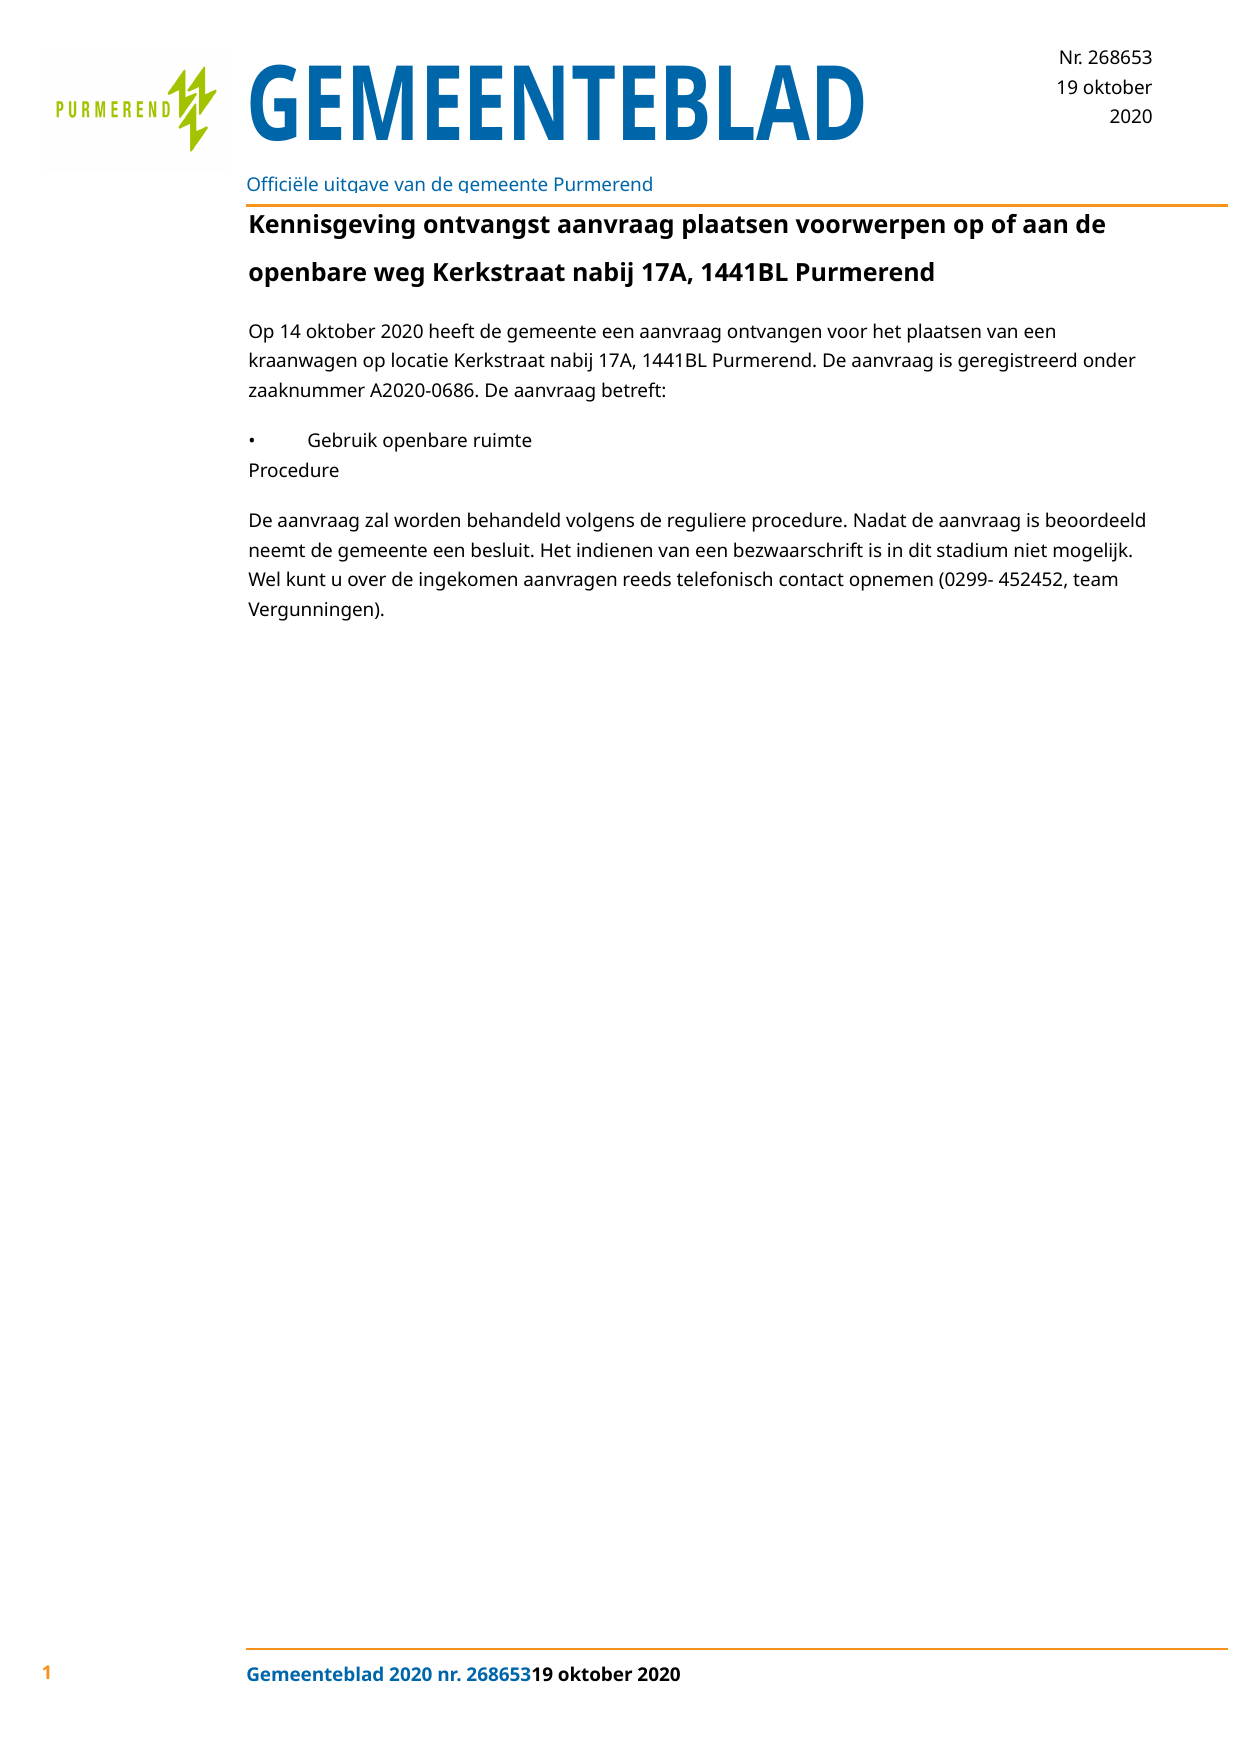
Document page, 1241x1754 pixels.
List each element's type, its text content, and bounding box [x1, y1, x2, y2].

text Op 14 oktober 2020 heeft de gemeente een aanvraag ontvangen voor het plaatsen van een kraanwagen op locatie Kerkstraat nabij 17A, 1441BL Purmerend. De aanvraag is geregistreerd onder zaaknummer A2020-0686. De aanvraag betreft: [248, 318, 1152, 403]
text De aanvraag zal worden behandeld volgens de reguliere procedure. Nadat de aanvraag is beoordeeld neemt de gemeente een besluit. Het indienen van een bezwaarschrift is in dit stadium niet mogelijk. Wel kunt u over de ingekomen aanvragen reeds telefonisch contact opnemen (0299- 452452, team Vergunningen). [248, 507, 1152, 622]
picture [41, 47, 231, 172]
text Kennisgeving ontvangst aanvraag plaatsen voorwerpen op of aan de openbare weg Kerkstraat nabij 17A, 1441BL Purmerend [248, 207, 1152, 288]
text Procedure [248, 457, 1152, 483]
list Gebruik openbare ruimte [248, 427, 1152, 453]
